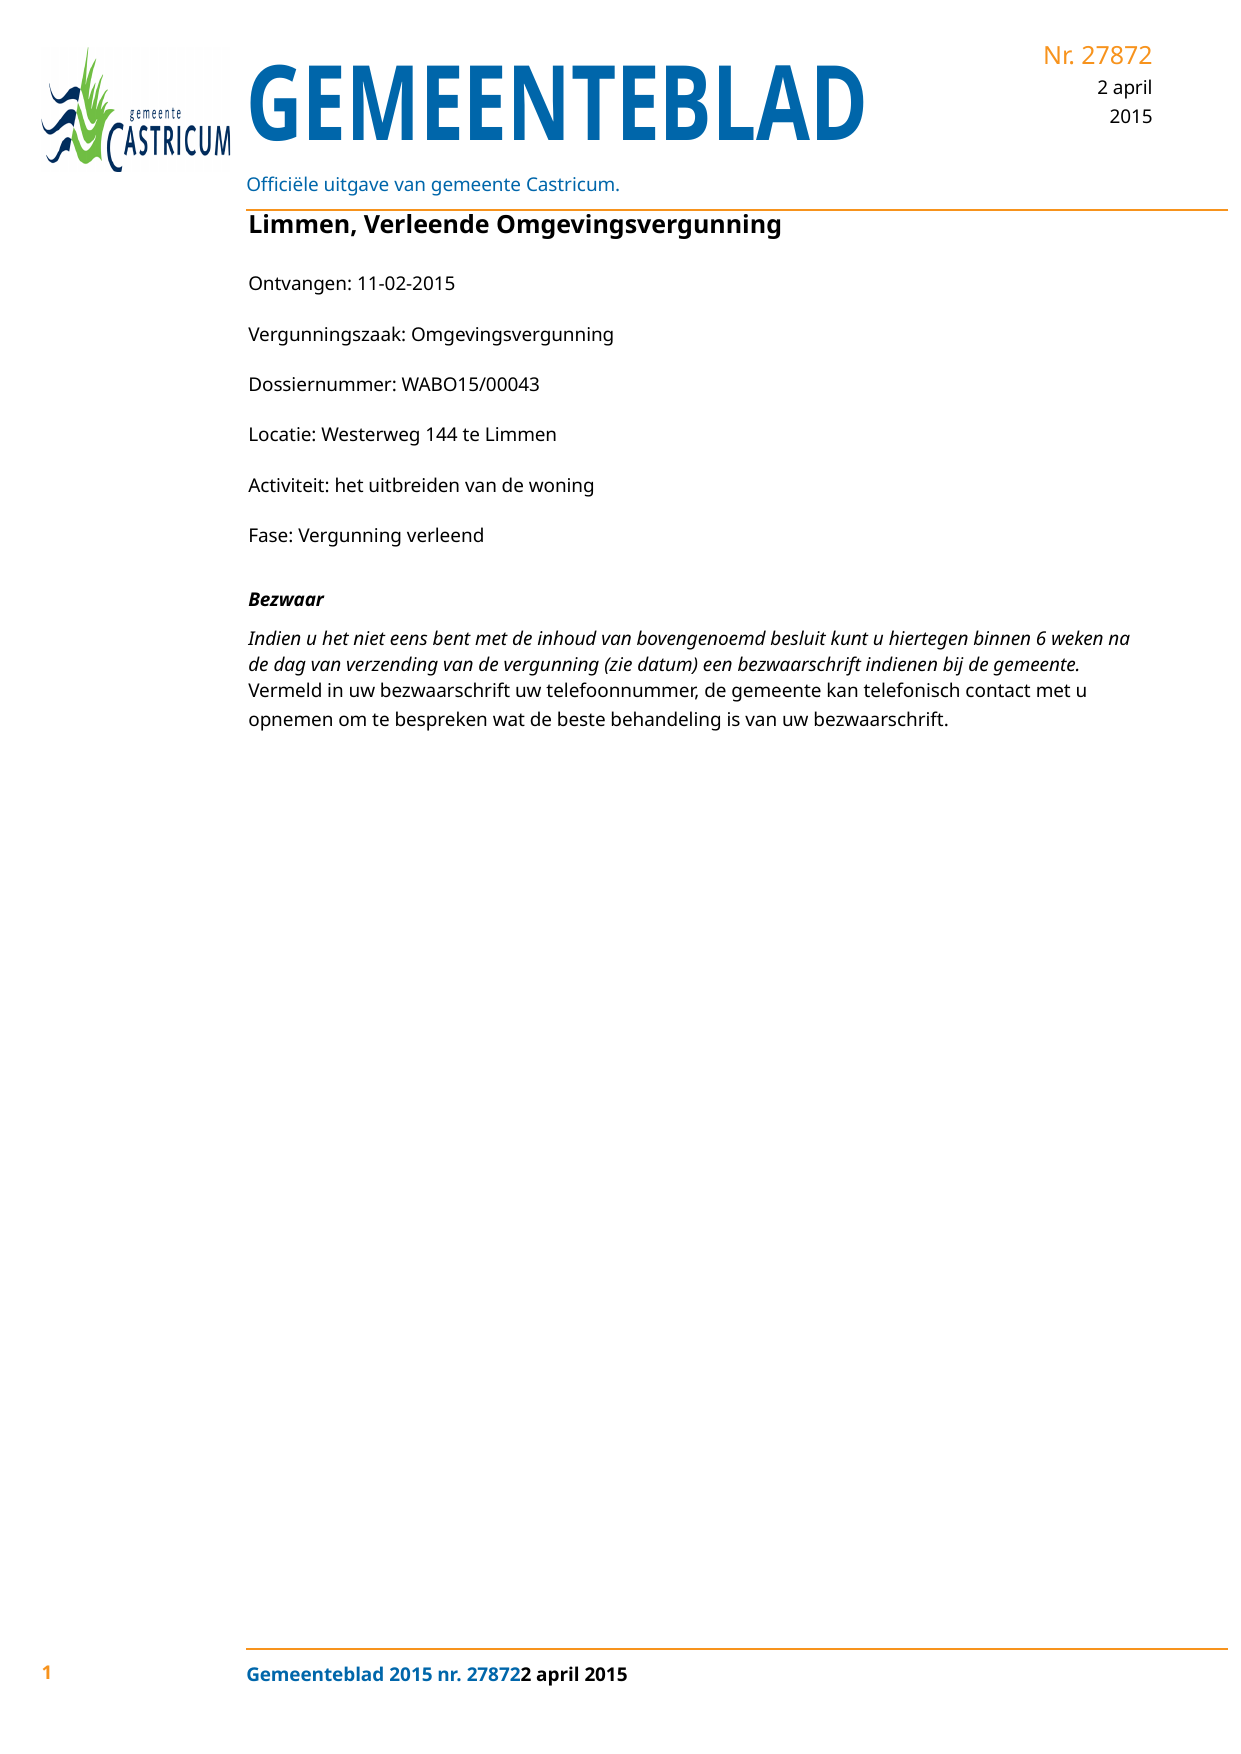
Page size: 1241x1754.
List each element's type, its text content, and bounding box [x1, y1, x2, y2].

text Locatie: Westerweg 144 te Limmen [248, 422, 1152, 447]
text Dossiernummer: WABO15/00043 [248, 371, 1152, 397]
text Activiteit: het uitbreiden van de woning [248, 472, 1152, 498]
picture [41, 47, 231, 172]
text Vergunningszaak: Omgevingsvergunning [248, 321, 1152, 346]
text Fase: Vergunning verleend [248, 522, 1152, 548]
text Ontvangen: 11-02-2015 [248, 270, 1152, 296]
text Vermeld in uw bezwaarschrift uw telefoonnummer, de gemeente kan telefonisch contact met u opnemen om te bespreken wat de beste behandeling is van uw bezwaarschrift. [248, 677, 1152, 732]
text Indien u het niet eens bent met de inhoud van bovengenoemd besluit kunt u hiertegen binnen 6 weken na de dag van verzending van de vergunning (zie datum) een bezwaarschrift indienen bij de gemeente. [248, 626, 1152, 677]
text Bezwaar [248, 586, 1152, 612]
text Limmen, Verleende Omgevingsvergunning [248, 211, 1152, 241]
